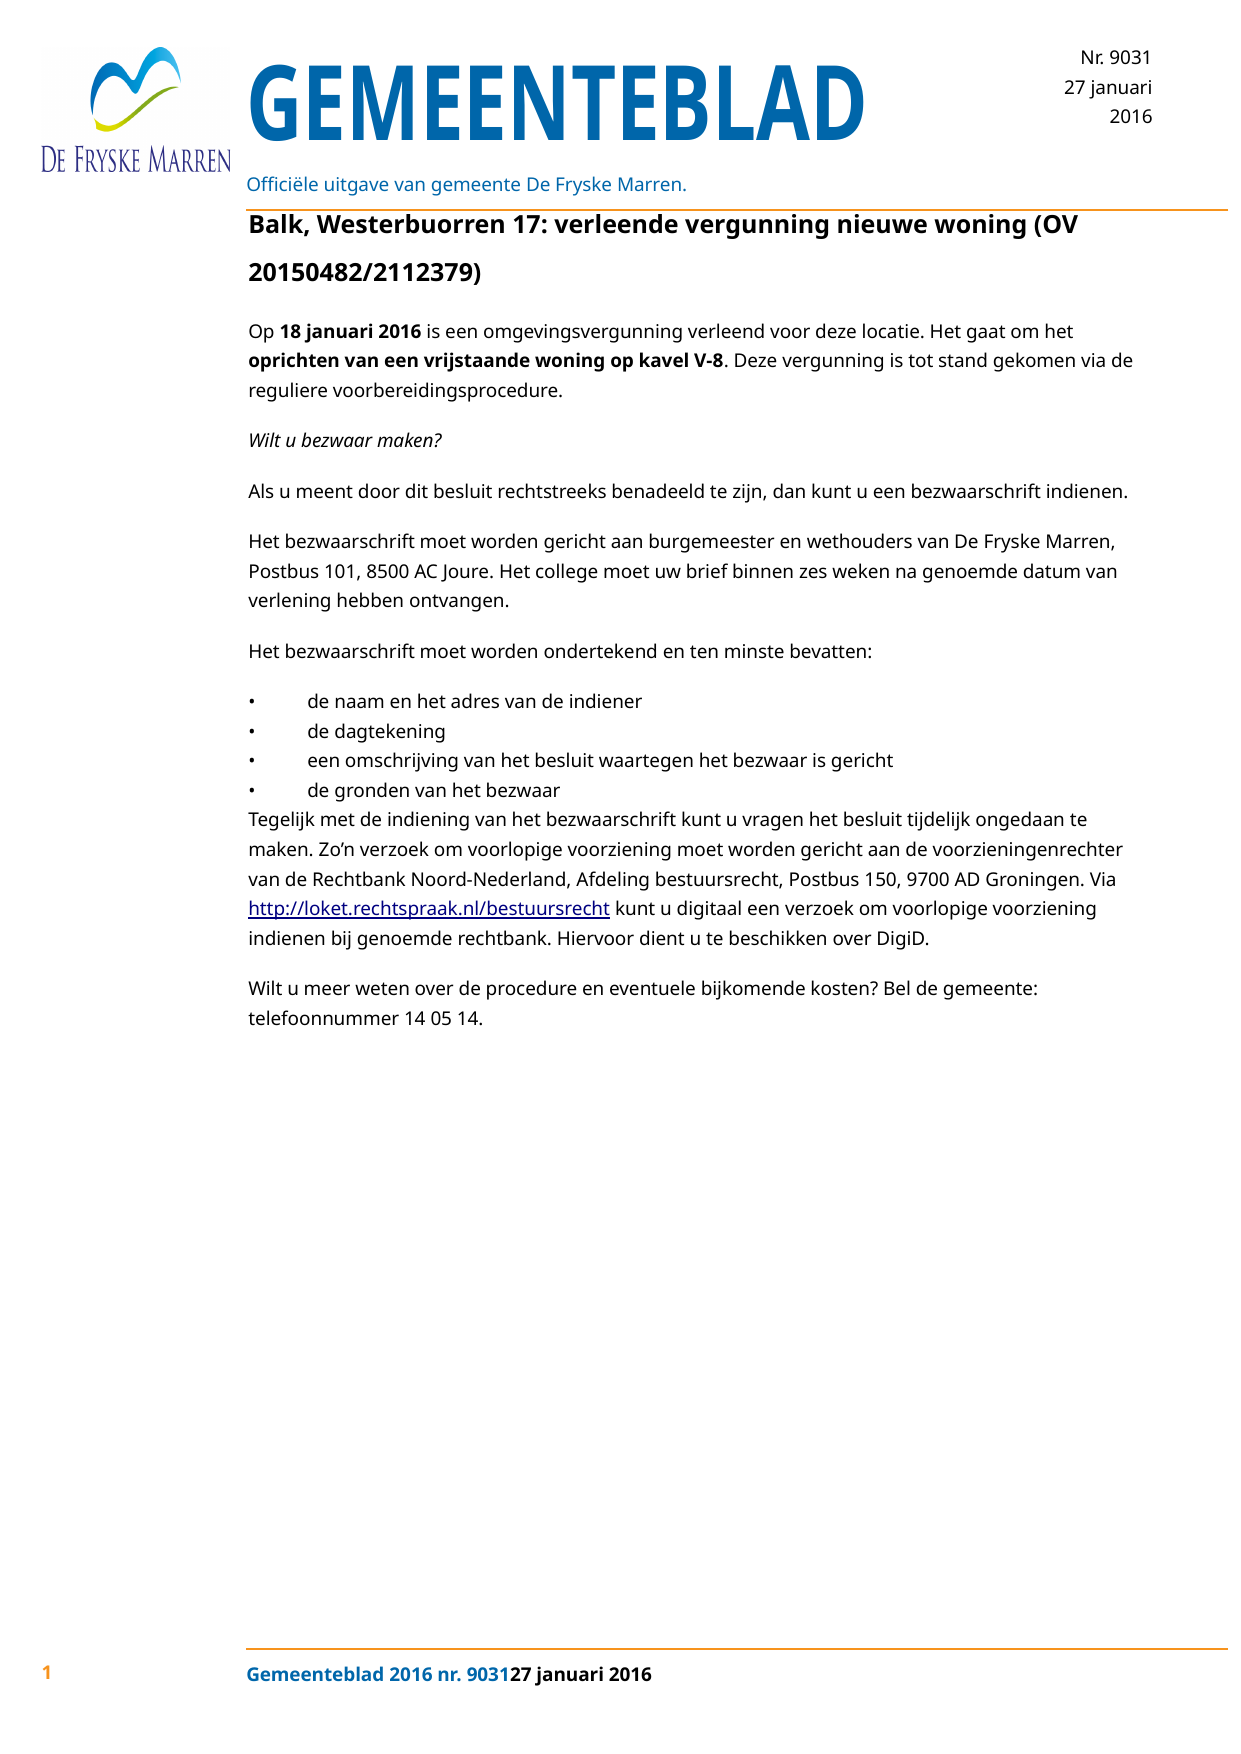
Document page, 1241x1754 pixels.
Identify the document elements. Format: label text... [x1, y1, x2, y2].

list de gronden van het bezwaar [248, 777, 1152, 803]
text Tegelijk met de indiening van het bezwaarschrift kunt u vragen het besluit tijdelijk ongedaan te maken. Zo’n verzoek om voorlopige voorziening moet worden gericht aan de voorzieningenrechter van de Rechtbank Noord-Nederland, Afdeling bestuursrecht, Postbus 150, 9700 AD Groningen. Via http://loket.rechtspraak.nl/bestuursrecht kunt u digitaal een verzoek om voorlopige voorziening indienen bij genoemde rechtbank. Hiervoor dient u te beschikken over DigiD. [248, 807, 1152, 951]
text Wilt u bezwaar maken? [248, 427, 1152, 453]
text Op 18 januari 2016 is een omgevingsvergunning verleend voor deze locatie. Het gaat om het oprichten van een vrijstaande woning op kavel V-8. Deze vergunning is tot stand gekomen via de reguliere voorbereidingsprocedure. [248, 318, 1152, 403]
list de dagtekening [248, 718, 1152, 744]
text Wilt u meer weten over de procedure en eventuele bijkomende kosten? Bel de gemeente: telefoonnummer 14 05 14. [248, 975, 1152, 1031]
text Het bezwaarschrift moet worden ondertekend en ten minste bevatten: [248, 638, 1152, 664]
text Als u meent door dit besluit rechtstreeks benadeeld te zijn, dan kunt u een bezwaarschrift indienen. [248, 478, 1152, 504]
picture [41, 47, 231, 172]
text Balk, Westerbuorren 17: verleende vergunning nieuwe woning (OV 20150482/2112379) [248, 211, 1152, 288]
list de naam en het adres van de indiener [248, 688, 1152, 714]
text Het bezwaarschrift moet worden gericht aan burgemeester en wethouders van De Fryske Marren, Postbus 101, 8500 AC Joure. Het college moet uw brief binnen zes weken na genoemde datum van verlening hebben ontvangen. [248, 528, 1152, 613]
list een omschrijving van het besluit waartegen het bezwaar is gericht [248, 747, 1152, 773]
